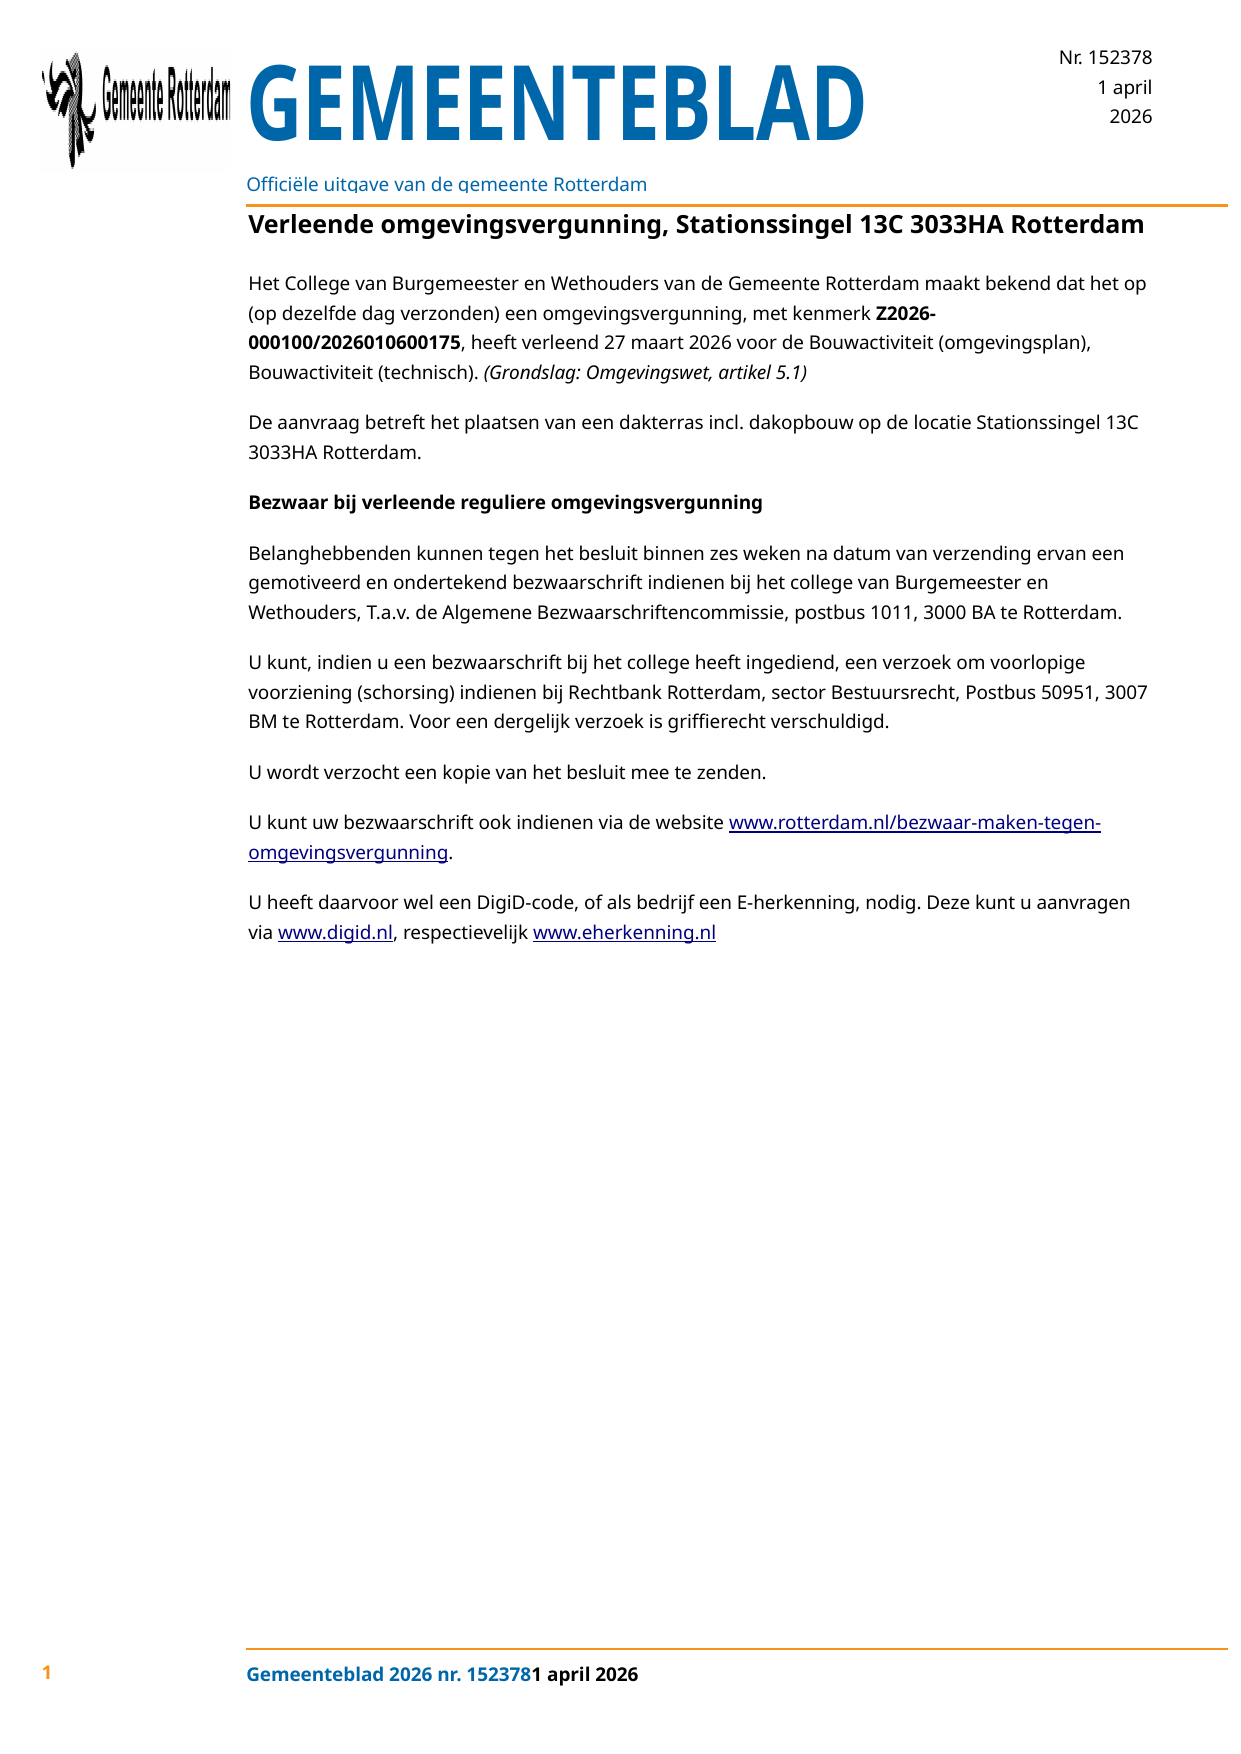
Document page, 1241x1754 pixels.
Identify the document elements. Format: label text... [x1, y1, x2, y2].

text U heeft daarvoor wel een DigiD-code, of als bedrijf een E-herkenning, nodig. Deze kunt u aanvragen via www.digid.nl, respectievelijk www.eherkenning.nl [248, 889, 1152, 945]
text Bezwaar bij verleende reguliere omgevingsvergunning [248, 489, 1152, 515]
text Belanghebbenden kunnen tegen het besluit binnen zes weken na datum van verzending ervan een gemotiveerd en ondertekend bezwaarschrift indienen bij het college van Burgemeester en Wethouders, T.a.v. de Algemene Bezwaarschriftencommissie, postbus 1011, 3000 BA te Rotterdam. [248, 540, 1152, 625]
text De aanvraag betreft het plaatsen van een dakterras incl. dakopbouw op de locatie Stationssingel 13C 3033HA Rotterdam. [248, 409, 1152, 465]
text U kunt, indien u een bezwaarschrift bij het college heeft ingediend, een verzoek om voorlopige voorziening (schorsing) indienen bij Rechtbank Rotterdam, sector Bestuursrecht, Postbus 50951, 3007 BM te Rotterdam. Voor een dergelijk verzoek is griffierecht verschuldigd. [248, 649, 1152, 734]
text Het College van Burgemeester en Wethouders van de Gemeente Rotterdam maakt bekend dat het op (op dezelfde dag verzonden) een omgevingsvergunning, met kenmerk Z2026-000100/2026010600175, heeft verleend 27 maart 2026 voor de Bouwactiviteit (omgevingsplan), Bouwactiviteit (technisch). (Grondslag: Omgevingswet, artikel 5.1) [248, 270, 1152, 385]
picture [41, 47, 231, 172]
text Verleende omgevingsvergunning, Stationssingel 13C 3033HA Rotterdam [248, 207, 1152, 241]
text U wordt verzocht een kopie van het besluit mee te zenden. [248, 759, 1152, 785]
text U kunt uw bezwaarschrift ook indienen via de website www.rotterdam.nl/bezwaar-maken-tegen-omgevingsvergunning. [248, 809, 1152, 865]
